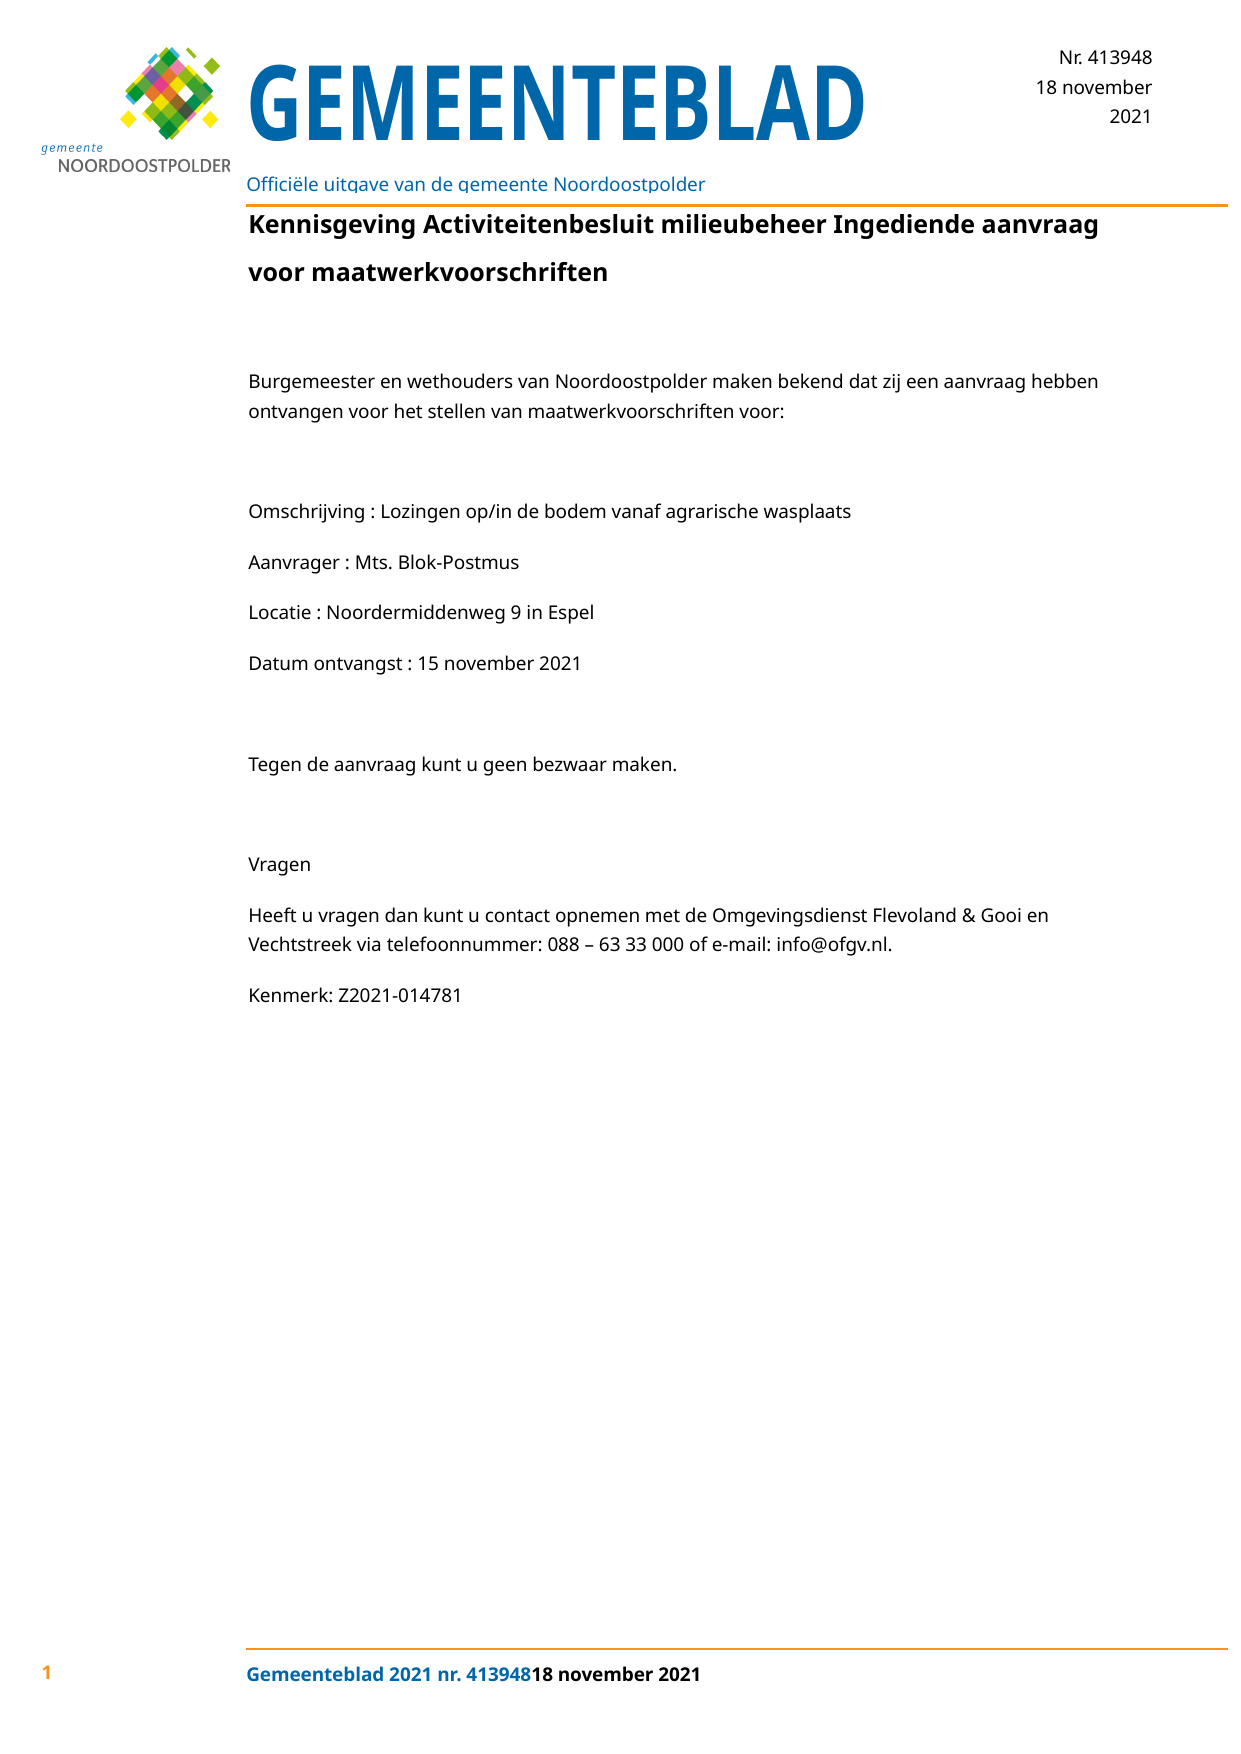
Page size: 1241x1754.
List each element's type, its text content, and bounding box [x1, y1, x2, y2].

text Locatie : Noordermiddenweg 9 in Espel [248, 599, 1152, 625]
text Kenmerk: Z2021-014781 [248, 982, 1152, 1008]
text Kennisgeving Activiteitenbesluit milieubeheer Ingediende aanvraag voor maatwerkvoorschriften [248, 207, 1152, 288]
text Omschrijving : Lozingen op/in de bodem vanaf agrarische wasplaats [248, 499, 1152, 524]
text Burgemeester en wethouders van Noordoostpolder maken bekend dat zij een aanvraag hebben ontvangen voor het stellen van maatwerkvoorschriften voor: [248, 368, 1152, 424]
text Datum ontvangst : 15 november 2021 [248, 650, 1152, 676]
text Tegen de aanvraag kunt u geen bezwaar maken. [248, 751, 1152, 777]
text Heeft u vragen dan kunt u contact opnemen met de Omgevingsdienst Flevoland & Gooi en Vechtstreek via telefoonnummer: 088 – 63 33 000 of e-mail: info@ofgv.nl. [248, 902, 1152, 957]
picture [41, 47, 231, 172]
text Aanvrager : Mts. Blok-Postmus [248, 549, 1152, 575]
text Vragen [248, 852, 1152, 877]
